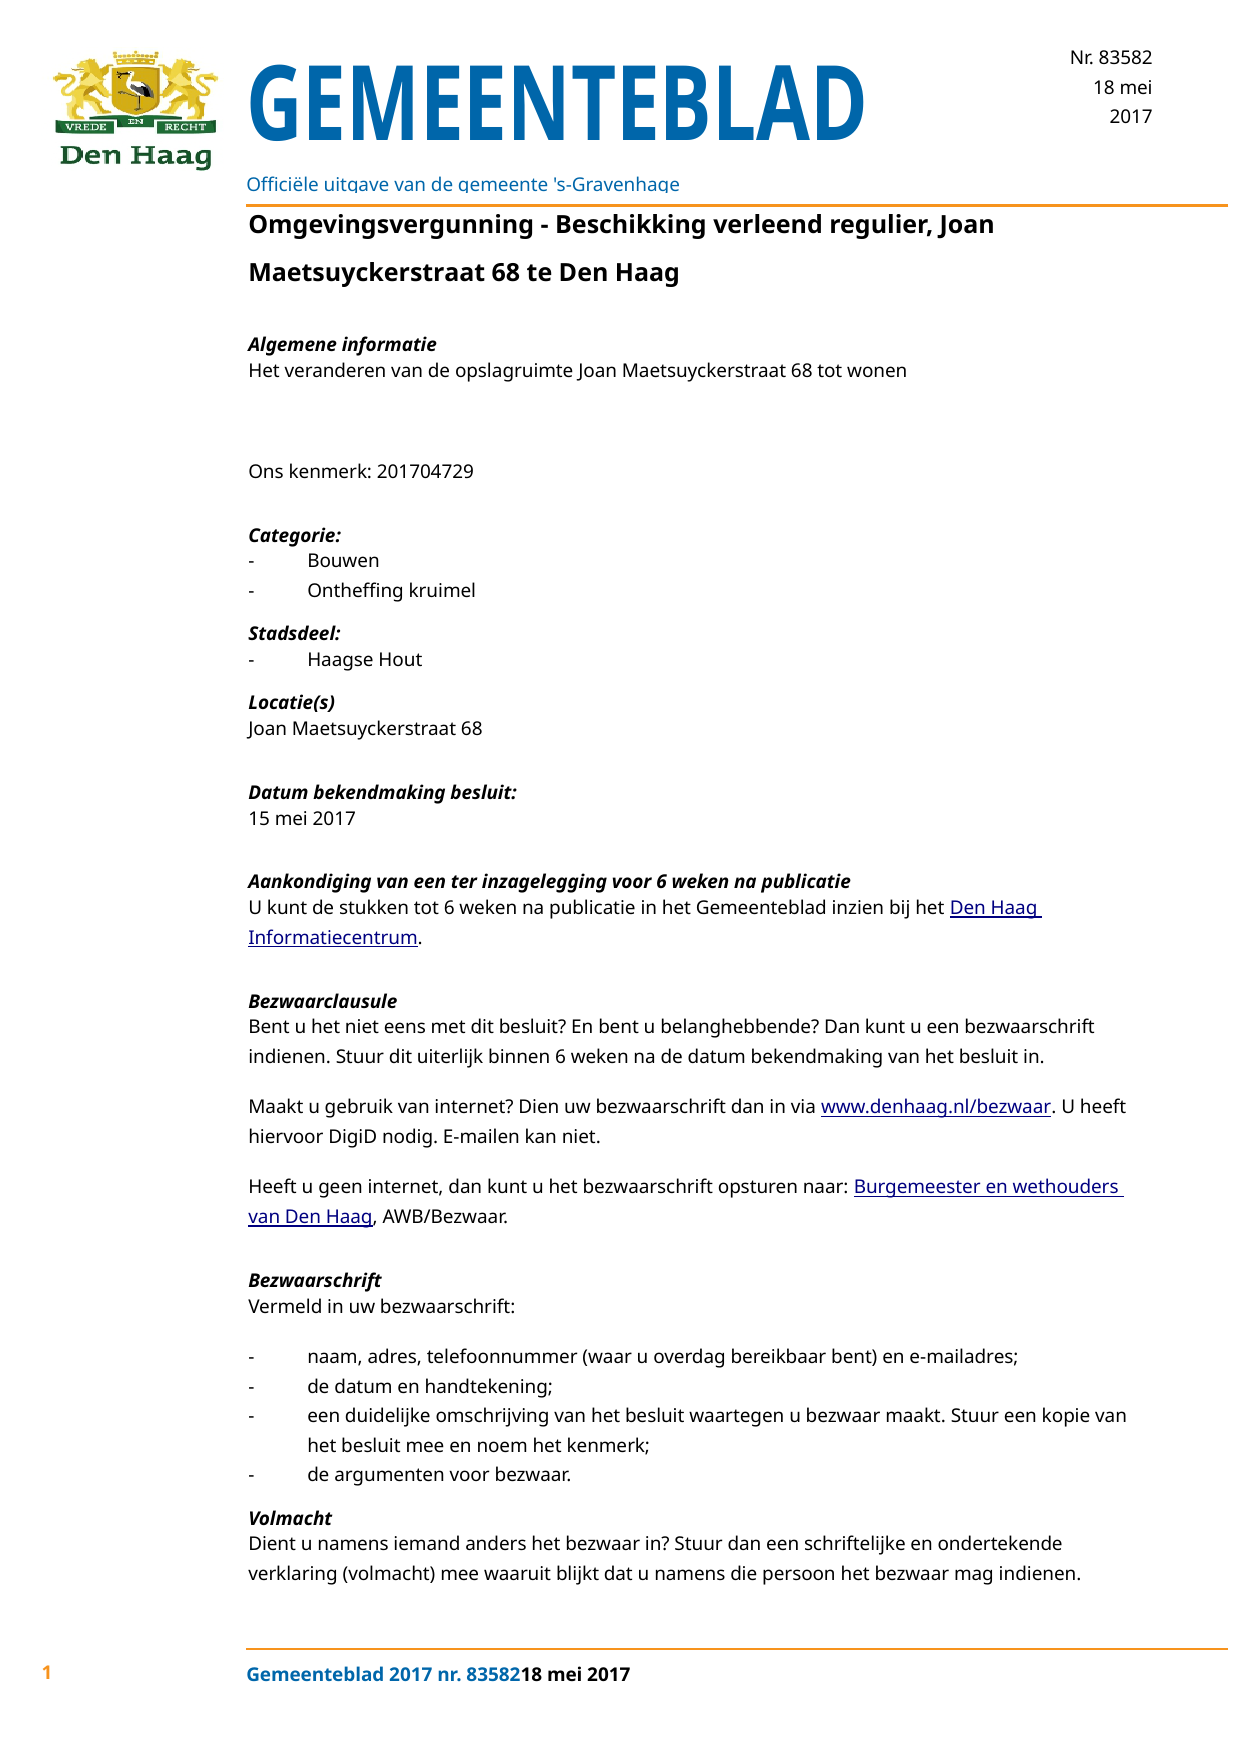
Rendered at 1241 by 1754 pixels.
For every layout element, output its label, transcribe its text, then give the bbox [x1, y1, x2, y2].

text Omgevingsvergunning - Beschikking verleend regulier, Joan Maetsuyckerstraat 68 te Den Haag [248, 207, 1152, 288]
text Categorie: [248, 522, 1152, 548]
text Bent u het niet eens met dit besluit? En bent u belanghebbende? Dan kunt u een bezwaarschrift indienen. Stuur dit uiterlijk binnen 6 weken na de datum bekendmaking van het besluit in. [248, 1014, 1152, 1069]
list de argumenten voor bezwaar. [248, 1462, 1152, 1487]
list Ontheffing kruimel [248, 577, 1152, 603]
text Bezwaarclausule [248, 988, 1152, 1014]
text Ons kenmerk: 201704729 [248, 458, 1152, 484]
text Datum bekendmaking besluit: [248, 779, 1152, 805]
text Vermeld in uw bezwaarschrift: [248, 1293, 1152, 1319]
text Volmacht [248, 1505, 1152, 1531]
text U kunt de stukken tot 6 weken na publicatie in het Gemeenteblad inzien bij het Den Haag Informatiecentrum. [248, 894, 1152, 950]
text Het veranderen van de opslagruimte Joan Maetsuyckerstraat 68 tot wonen [248, 357, 1152, 383]
text Heeft u geen internet, dan kunt u het bezwaarschrift opsturen naar: Burgemeester en wethouders van Den Haag, AWB/Bezwaar. [248, 1174, 1152, 1229]
text Joan Maetsuyckerstraat 68 [248, 715, 1152, 741]
list de datum en handtekening; [248, 1373, 1152, 1399]
list naam, adres, telefoonnummer (waar u overdag bereikbaar bent) en e-mailadres; [248, 1343, 1152, 1369]
list Bouwen [248, 548, 1152, 573]
list een duidelijke omschrijving van het besluit waartegen u bezwaar maakt. Stuur een kopie van het besluit mee en noem het kenmerk; [248, 1402, 1152, 1458]
list Haagse Hout [248, 646, 1152, 672]
text Locatie(s) [248, 689, 1152, 715]
text Dient u namens iemand anders het bezwaar in? Stuur dan een schriftelijke en ondertekende verklaring (volmacht) mee waaruit blijkt dat u namens die persoon het bezwaar mag indienen. [248, 1531, 1152, 1586]
text Stadsdeel: [248, 620, 1152, 646]
text Aankondiging van een ter inzagelegging voor 6 weken na publicatie [248, 869, 1152, 894]
text Bezwaarschrift [248, 1267, 1152, 1293]
picture [41, 47, 231, 172]
text Algemene informatie [248, 331, 1152, 357]
text 15 mei 2017 [248, 805, 1152, 830]
text Maakt u gebruik van internet? Dien uw bezwaarschrift dan in via www.denhaag.nl/bezwaar. U heeft hiervoor DigiD nodig. E-mailen kan niet. [248, 1094, 1152, 1149]
